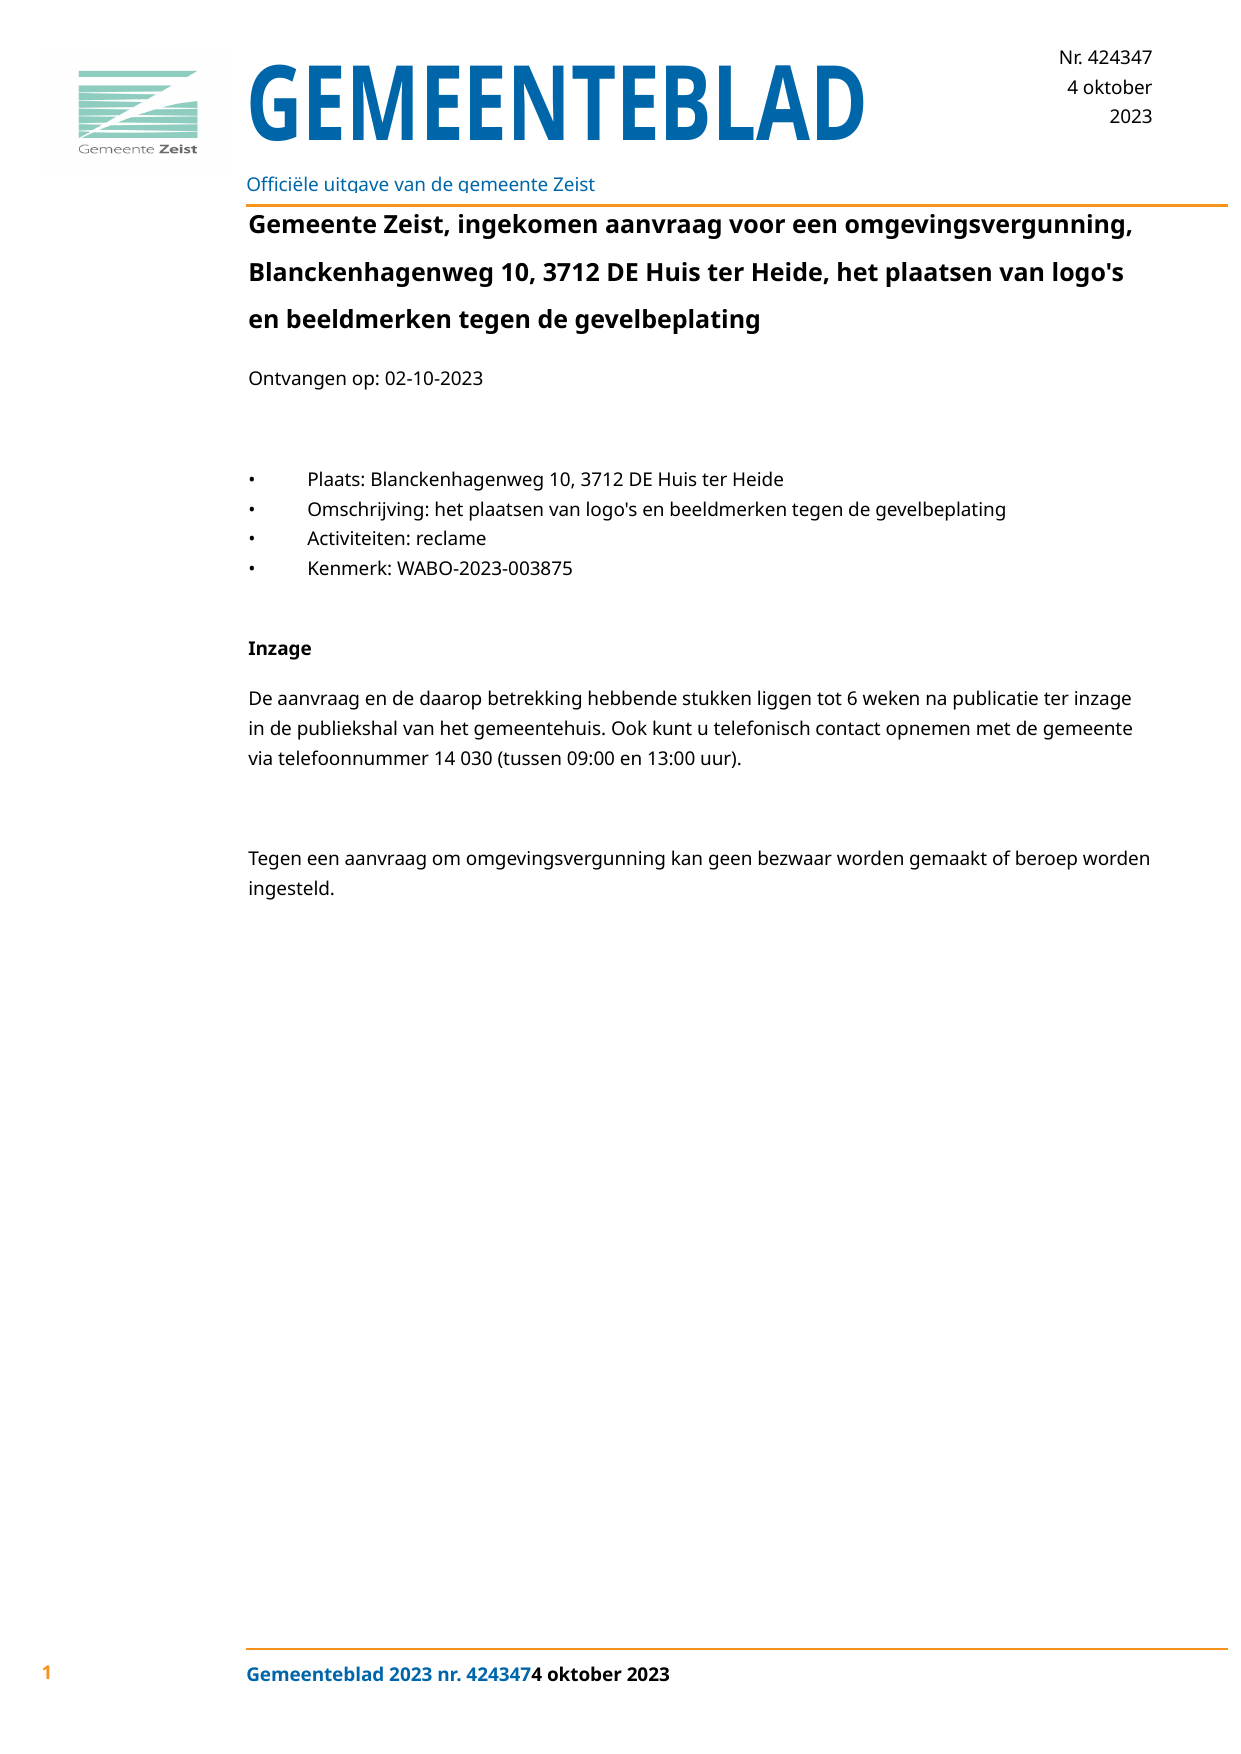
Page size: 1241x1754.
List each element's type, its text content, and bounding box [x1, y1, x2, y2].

list Kenmerk: WABO-2023-003875 [248, 555, 1152, 581]
list Omschrijving: het plaatsen van logo's en beeldmerken tegen de gevelbeplating [248, 496, 1152, 522]
text Gemeente Zeist, ingekomen aanvraag voor een omgevingsvergunning, Blanckenhagenweg 10, 3712 DE Huis ter Heide, het plaatsen van logo's en beeldmerken tegen de gevelbeplating [248, 207, 1152, 336]
text Ontvangen op: 02-10-2023 [248, 366, 1152, 391]
list Plaats: Blanckenhagenweg 10, 3712 DE Huis ter Heide [248, 466, 1152, 492]
picture [41, 47, 231, 172]
list Activiteiten: reclame [248, 526, 1152, 551]
text Inzage [248, 635, 1152, 661]
text De aanvraag en de daarop betrekking hebbende stukken liggen tot 6 weken na publicatie ter inzage in de publiekshal van het gemeentehuis. Ook kunt u telefonisch contact opnemen met de gemeente via telefoonnummer 14 030 (tussen 09:00 en 13:00 uur). [248, 686, 1152, 770]
text Tegen een aanvraag om omgevingsvergunning kan geen bezwaar worden gemaakt of beroep worden ingesteld. [248, 846, 1152, 901]
